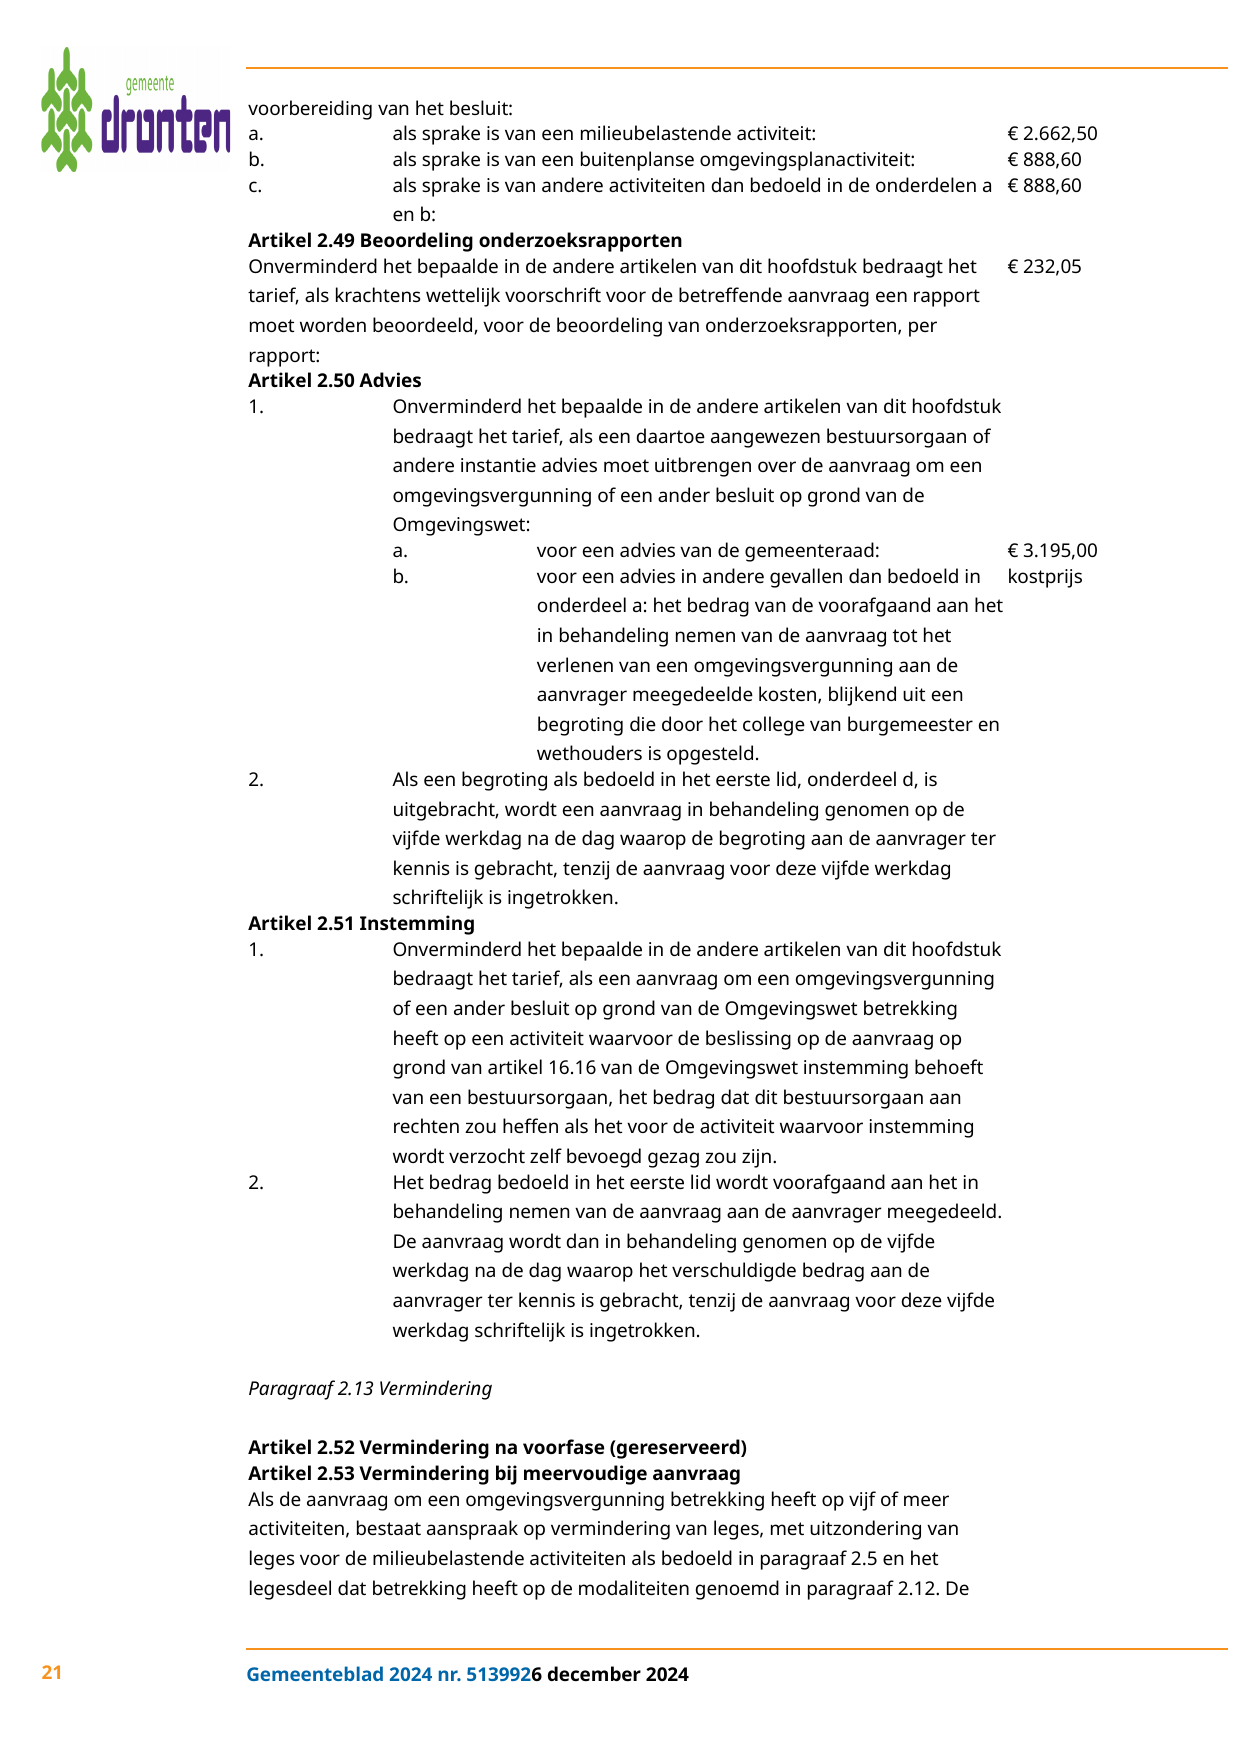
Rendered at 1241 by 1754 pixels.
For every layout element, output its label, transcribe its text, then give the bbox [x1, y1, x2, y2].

table_cell Onverminderd het bepaalde in de andere artikelen van dit hoofdstuk bedraagt het tarief, als een aanvraag om een omgevingsvergunning of een ander besluit op grond van de Omgevingswet betrekking heeft op een activiteit waarvoor de beslissing op de aanvraag op grond van artikel 16.16 van de Omgevingswet instemming behoeft van een bestuursorgaan, het bedrag dat dit bestuursorgaan aan rechten zou heffen als het voor de activiteit waarvoor instemming wordt verzocht zelf bevoegd gezag zou zijn. [392, 936, 1007, 1169]
table_cell voorbereiding van het besluit: [248, 95, 1007, 121]
text Paragraaf 2.13 Vermindering [248, 1375, 1152, 1401]
table_cell 2. [248, 1169, 392, 1342]
table_cell Als een begroting als bedoeld in het eerste lid, onderdeel d, is uitgebracht, wordt een aanvraag in behandeling genomen op de vijfde werkdag na de dag waarop de begroting aan de aanvrager ter kennis is gebracht, tenzij de aanvraag voor deze vijfde werkdag schriftelijk is ingetrokken. [392, 766, 1007, 910]
table_cell € 2.662,50 [1007, 121, 1152, 146]
table_cell Als de aanvraag om een omgevingsvergunning betrekking heeft op vijf of meer activiteiten, bestaat aanspraak op vermindering van leges, met uitzondering van leges voor de milieubelastende activiteiten als bedoeld in paragraaf 2.5 en het legesdeel dat betrekking heeft op de modaliteiten genoemd in paragraaf 2.12. De [248, 1486, 984, 1601]
table_cell als sprake is van andere activiteiten dan bedoeld in de onderdelen a en b: [392, 172, 1007, 227]
table_cell Onverminderd het bepaalde in de andere artikelen van dit hoofdstuk bedraagt het tarief, als een daartoe aangewezen bestuursorgaan of andere instantie advies moet uitbrengen over de aanvraag om een omgevingsvergunning of een ander besluit op grond van de Omgevingswet: [392, 393, 1007, 537]
picture [41, 47, 231, 172]
table_cell € 232,05 [1007, 253, 1152, 367]
table_cell Artikel 2.53 Vermindering bij meervoudige aanvraag [248, 1460, 984, 1486]
table_cell [1007, 368, 1152, 393]
table_cell c. [248, 172, 392, 227]
table_cell [248, 537, 392, 563]
table_cell als sprake is van een buitenplanse omgevingsplanactiviteit: [392, 146, 1007, 172]
table_cell b. [392, 563, 537, 766]
table_cell [1007, 910, 1152, 936]
table_cell [1007, 227, 1152, 253]
table_cell voor een advies van de gemeenteraad: [537, 537, 1007, 563]
table_cell [1007, 1169, 1152, 1342]
table_cell Onverminderd het bepaalde in de andere artikelen van dit hoofdstuk bedraagt het tarief, als krachtens wettelijk voorschrift voor de betreffende aanvraag een rapport moet worden beoordeeld, voor de beoordeling van onderzoeksrapporten, per rapport: [248, 253, 1007, 367]
table_cell € 3.195,00 [1007, 537, 1152, 563]
table_cell voor een advies in andere gevallen dan bedoeld in onderdeel a: het bedrag van de voorafgaand aan het in behandeling nemen van de aanvraag tot het verlenen van een omgevingsvergunning aan de aanvrager meegedeelde kosten, blijkend uit een begroting die door het college van burgemeester en wethouders is opgesteld. [537, 563, 1007, 766]
table_cell € 888,60 [1007, 146, 1152, 172]
table_header [984, 1435, 1152, 1460]
table_cell [984, 1486, 1152, 1601]
table_cell [1007, 95, 1152, 121]
table_cell 2. [248, 766, 392, 910]
table_cell Artikel 2.50 Advies [248, 368, 1007, 393]
table_header Artikel 2.52 Vermindering na voorfase (gereserveerd) [248, 1435, 984, 1460]
table_cell [984, 1460, 1152, 1486]
table_cell [1007, 393, 1152, 537]
table_cell kostprijs [1007, 563, 1152, 766]
table_cell [248, 563, 392, 766]
table_cell [1007, 766, 1152, 910]
table_cell 1. [248, 393, 392, 537]
table_cell Artikel 2.51 Instemming [248, 910, 1007, 936]
table_cell a. [392, 537, 537, 563]
table_cell € 888,60 [1007, 172, 1152, 227]
table_cell Artikel 2.49 Beoordeling onderzoeksrapporten [248, 227, 1007, 253]
table_cell 1. [248, 936, 392, 1169]
table_cell b. [248, 146, 392, 172]
table_cell Het bedrag bedoeld in het eerste lid wordt voorafgaand aan het in behandeling nemen van de aanvraag aan de aanvrager meegedeeld. De aanvraag wordt dan in behandeling genomen op de vijfde werkdag na de dag waarop het verschuldigde bedrag aan de aanvrager ter kennis is gebracht, tenzij de aanvraag voor deze vijfde werkdag schriftelijk is ingetrokken. [392, 1169, 1007, 1342]
table_cell [1007, 936, 1152, 1169]
table_cell a. [248, 121, 392, 146]
table_cell als sprake is van een milieubelastende activiteit: [392, 121, 1007, 146]
